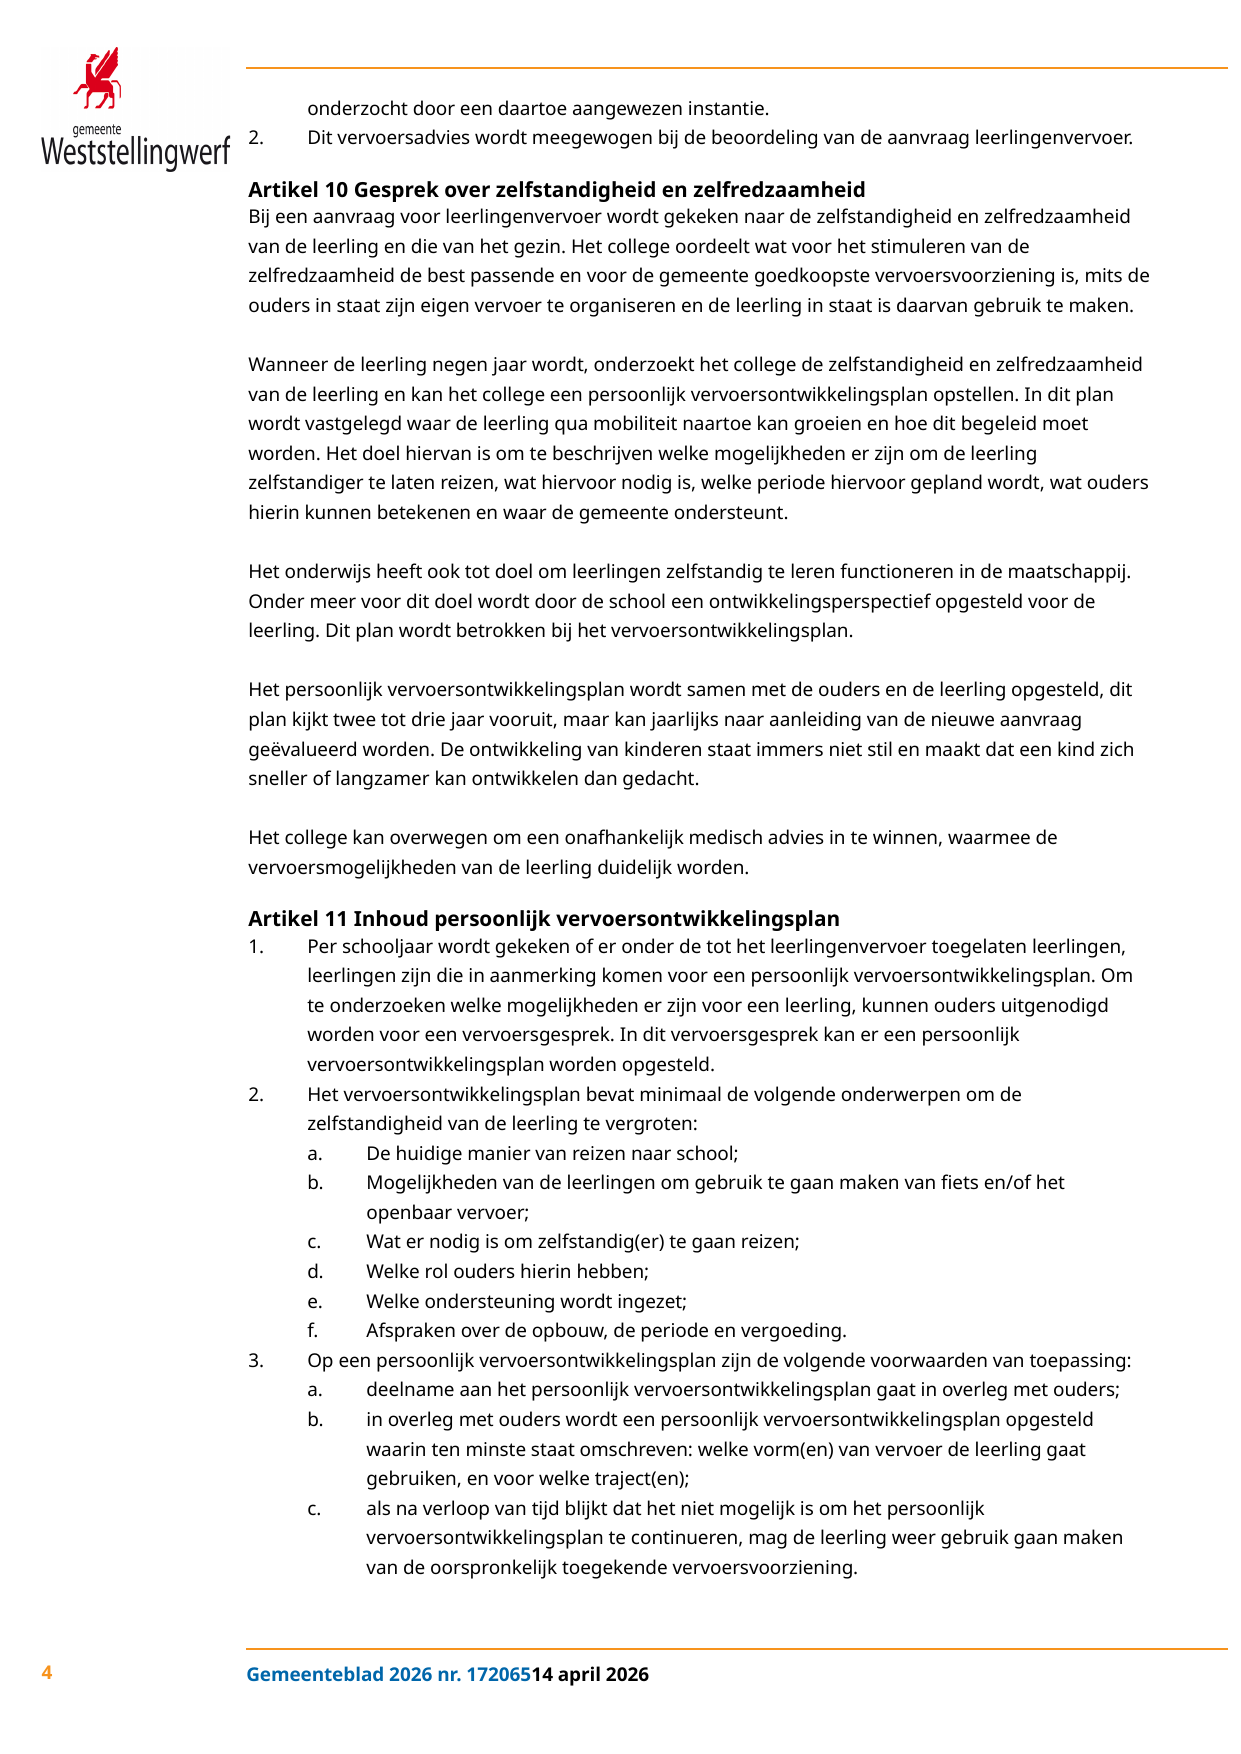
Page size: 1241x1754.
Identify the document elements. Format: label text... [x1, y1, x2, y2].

list als na verloop van tijd blijkt dat het niet mogelijk is om het persoonlijk vervoersontwikkelingsplan te continueren, mag de leerling weer gebruik gaan maken van de oorspronkelijk toegekende vervoersvoorziening. [307, 1495, 1152, 1580]
list Wat er nodig is om zelfstandig(er) te gaan reizen; [307, 1229, 1152, 1254]
text Bij een aanvraag voor leerlingenvervoer wordt gekeken naar de zelfstandigheid en zelfredzaamheid van de leerling en die van het gezin. Het college oordeelt wat voor het stimuleren van de zelfredzaamheid de best passende en voor de gemeente goedkoopste vervoersvoorziening is, mits de ouders in staat zijn eigen vervoer te organiseren en de leerling in staat is daarvan gebruik te maken. [248, 203, 1152, 318]
list Per schooljaar wordt gekeken of er onder de tot het leerlingenvervoer toegelaten leerlingen, leerlingen zijn die in aanmerking komen voor een persoonlijk vervoersontwikkelingsplan. Om te onderzoeken welke mogelijkheden er zijn voor een leerling, kunnen ouders uitgenodigd worden voor een vervoersgesprek. In dit vervoersgesprek kan er een persoonlijk vervoersontwikkelingsplan worden opgesteld. [248, 933, 1152, 1077]
list Welke rol ouders hierin hebben; [307, 1258, 1152, 1284]
text Wanneer de leerling negen jaar wordt, onderzoekt het college de zelfstandigheid en zelfredzaamheid van de leerling en kan het college een persoonlijk vervoersontwikkelingsplan opstellen. In dit plan wordt vastgelegd waar de leerling qua mobiliteit naartoe kan groeien en hoe dit begeleid moet worden. Het doel hiervan is om te beschrijven welke mogelijkheden er zijn om de leerling zelfstandiger te laten reizen, wat hiervoor nodig is, welke periode hiervoor gepland wordt, wat ouders hierin kunnen betekenen en waar de gemeente ondersteunt. [248, 351, 1152, 525]
text Artikel 10 Gesprek over zelfstandigheid en zelfredzaamheid [248, 175, 1152, 203]
text Het persoonlijk vervoersontwikkelingsplan wordt samen met de ouders en de leerling opgesteld, dit plan kijkt twee tot drie jaar vooruit, maar kan jaarlijks naar aanleiding van de nieuwe aanvraag geëvalueerd worden. De ontwikkeling van kinderen staat immers niet stil en maakt dat een kind zich sneller of langzamer kan ontwikkelen dan gedacht. [248, 677, 1152, 791]
list Dit vervoersadvies wordt meegewogen bij de beoordeling van de aanvraag leerlingenvervoer. [248, 124, 1152, 150]
list Mogelijkheden van de leerlingen om gebruik te gaan maken van fiets en/of het openbaar vervoer; [307, 1169, 1152, 1225]
list Afspraken over de opbouw, de periode en vergoeding. [307, 1317, 1152, 1343]
list Op een persoonlijk vervoersontwikkelingsplan zijn de volgende voorwaarden van toepassing: [248, 1347, 1152, 1373]
text Het onderwijs heeft ook tot doel om leerlingen zelfstandig te leren functioneren in de maatschappij. Onder meer voor dit doel wordt door de school een ontwikkelingsperspectief opgesteld voor de leerling. Dit plan wordt betrokken bij het vervoersontwikkelingsplan. [248, 558, 1152, 643]
list De huidige manier van reizen naar school; [307, 1140, 1152, 1166]
list onderzocht door een daartoe aangewezen instantie. [248, 95, 1152, 121]
list Welke ondersteuning wordt ingezet; [307, 1288, 1152, 1314]
text Het college kan overwegen om een onafhankelijk medisch advies in te winnen, waarmee de vervoersmogelijkheden van de leerling duidelijk worden. [248, 824, 1152, 880]
list deelname aan het persoonlijk vervoersontwikkelingsplan gaat in overleg met ouders; [307, 1377, 1152, 1402]
list in overleg met ouders wordt een persoonlijk vervoersontwikkelingsplan opgesteld waarin ten minste staat omschreven: welke vorm(en) van vervoer de leerling gaat gebruiken, en voor welke traject(en); [307, 1406, 1152, 1491]
text Artikel 11 Inhoud persoonlijk vervoersontwikkelingsplan [248, 904, 1152, 933]
picture [41, 47, 231, 172]
list Het vervoersontwikkelingsplan bevat minimaal de volgende onderwerpen om de zelfstandigheid van de leerling te vergroten: [248, 1081, 1152, 1136]
